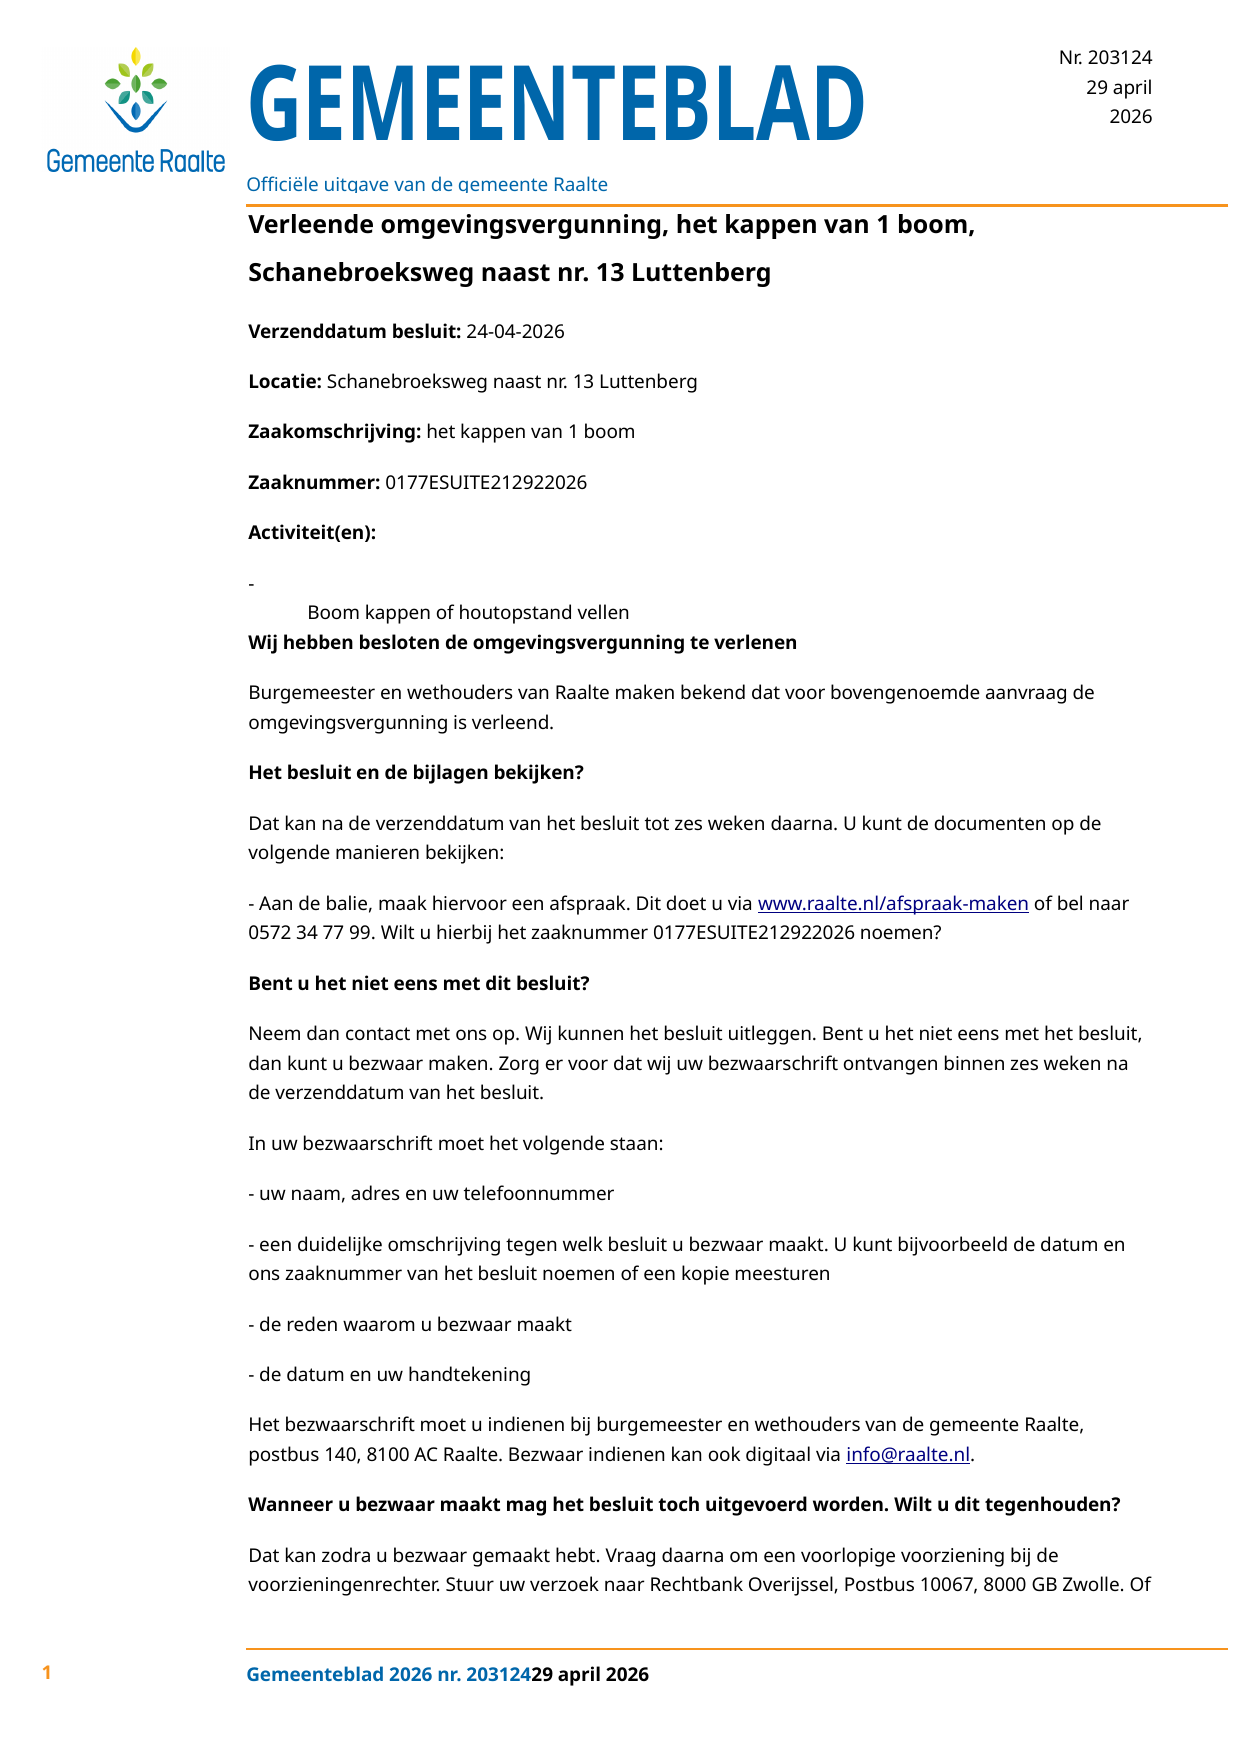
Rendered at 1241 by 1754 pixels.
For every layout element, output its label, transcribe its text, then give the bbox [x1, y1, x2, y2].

list Boom kappen of houtopstand vellen [248, 599, 1152, 625]
text Het besluit en de bijlagen bekijken? [248, 759, 1152, 785]
text - de reden waarom u bezwaar maakt [248, 1311, 1152, 1337]
text Zaaknummer: 0177ESUITE212922026 [248, 469, 1152, 495]
text Het bezwaarschrift moet u indienen bij burgemeester en wethouders van de gemeente Raalte, postbus 140, 8100 AC Raalte. Bezwaar indienen kan ook digitaal via info@raalte.nl. [248, 1412, 1152, 1467]
text Locatie: Schanebroeksweg naast nr. 13 Luttenberg [248, 368, 1152, 394]
text Activiteit(en): [248, 519, 1152, 545]
text In uw bezwaarschrift moet het volgende staan: [248, 1130, 1152, 1156]
text Burgemeester en wethouders van Raalte maken bekend dat voor bovengenoemde aanvraag de omgevingsvergunning is verleend. [248, 679, 1152, 735]
text Verzenddatum besluit: 24-04-2026 [248, 318, 1152, 344]
text Bent u het niet eens met dit besluit? [248, 970, 1152, 996]
text Dat kan na de verzenddatum van het besluit tot zes weken daarna. U kunt de documenten op de volgende manieren bekijken: [248, 810, 1152, 865]
text Neem dan contact met ons op. Wij kunnen het besluit uitleggen. Bent u het niet eens met het besluit, dan kunt u bezwaar maken. Zorg er voor dat wij uw bezwaarschrift ontvangen binnen zes weken na de verzenddatum van het besluit. [248, 1020, 1152, 1105]
text - een duidelijke omschrijving tegen welk besluit u bezwaar maakt. U kunt bijvoorbeeld de datum en ons zaaknummer van het besluit noemen of een kopie meesturen [248, 1231, 1152, 1286]
text Verleende omgevingsvergunning, het kappen van 1 boom, Schanebroeksweg naast nr. 13 Luttenberg [248, 207, 1152, 288]
text - Aan de balie, maak hiervoor een afspraak. Dit doet u via www.raalte.nl/afspraak-maken of bel naar 0572 34 77 99. Wilt u hierbij het zaaknummer 0177ESUITE212922026 noemen? [248, 890, 1152, 945]
text Dat kan zodra u bezwaar gemaakt hebt. Vraag daarna om een voorlopige voorziening bij de voorzieningenrechter. Stuur uw verzoek naar Rechtbank Overijssel, Postbus 10067, 8000 GB Zwolle. Of [248, 1542, 1152, 1597]
picture [41, 47, 231, 172]
text Wanneer u bezwaar maakt mag het besluit toch uitgevoerd worden. Wilt u dit tegenhouden? [248, 1492, 1152, 1517]
text - de datum en uw handtekening [248, 1361, 1152, 1387]
text - uw naam, adres en uw telefoonnummer [248, 1180, 1152, 1206]
text Zaakomschrijving: het kappen van 1 boom [248, 419, 1152, 444]
text Wij hebben besloten de omgevingsvergunning te verlenen [248, 629, 1152, 655]
